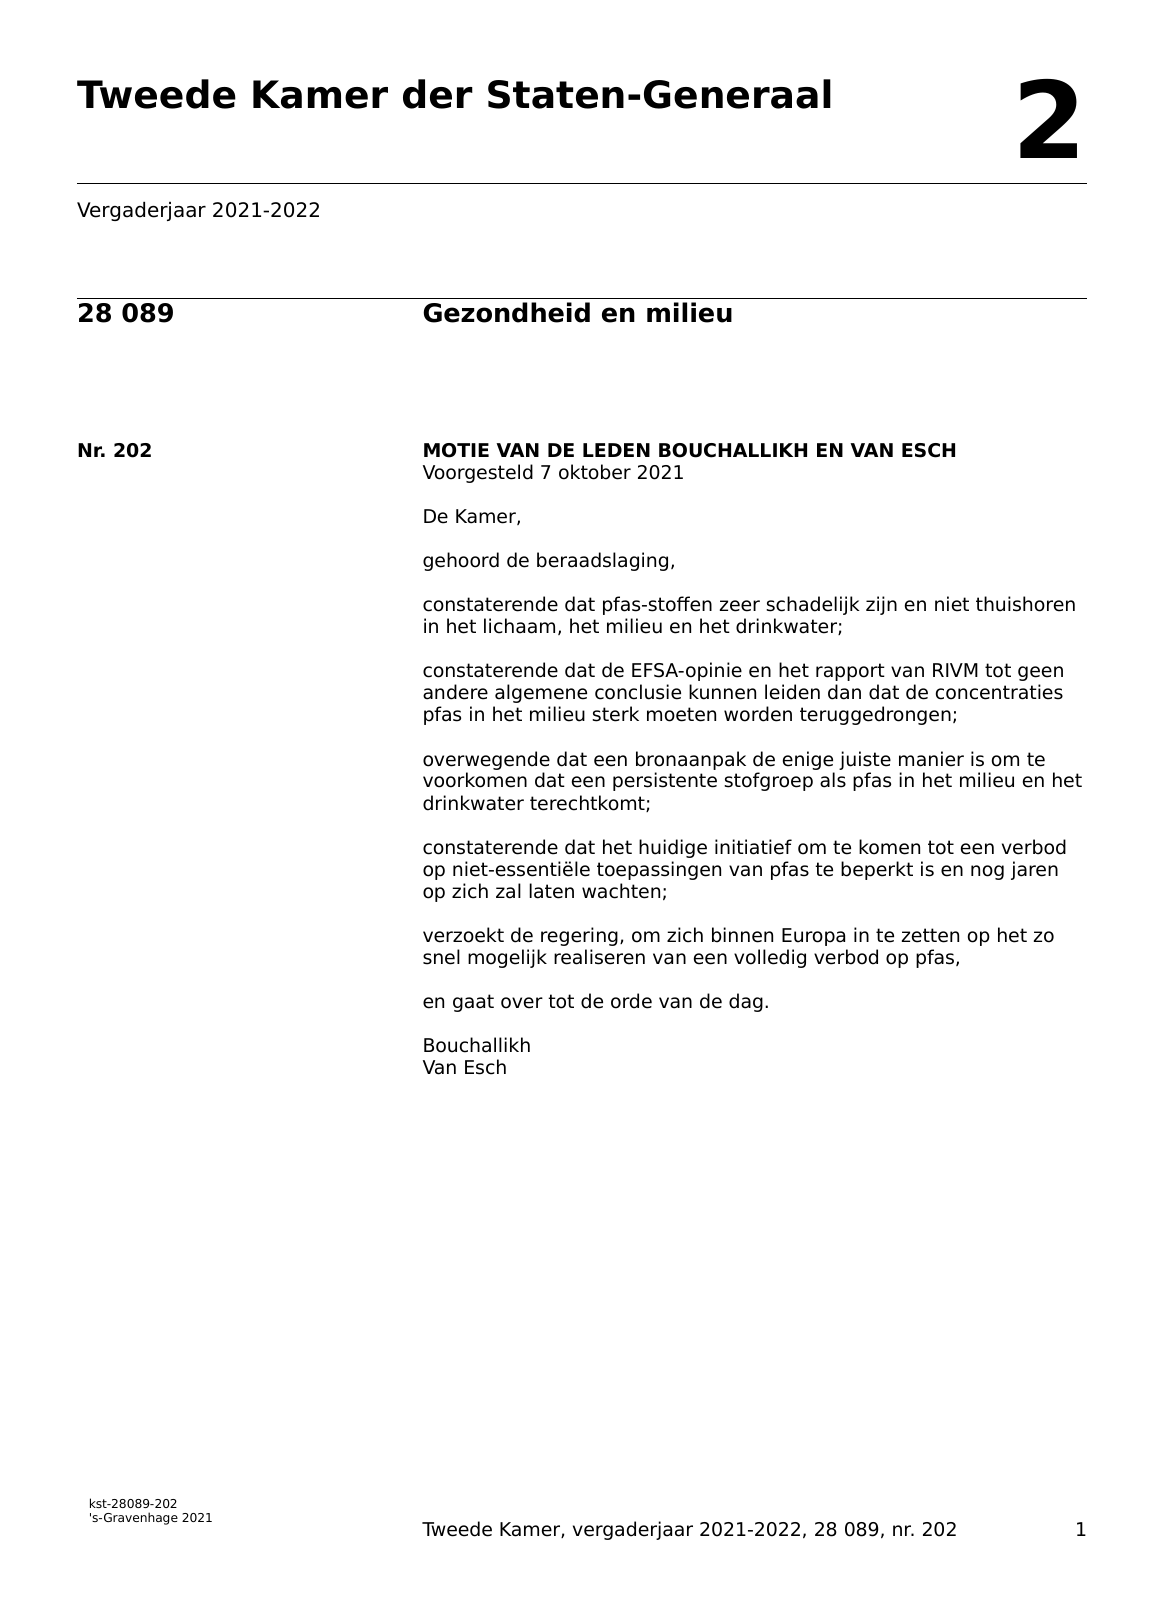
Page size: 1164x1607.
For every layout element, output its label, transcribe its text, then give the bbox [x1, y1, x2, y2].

text De Kamer, [422, 506, 1087, 528]
table_header 2 [886, 59, 1087, 183]
text kst-28089-202 [88, 1497, 323, 1511]
table_header Tweede Kamer der Staten-Generaal [77, 59, 886, 183]
text 's-Gravenhage 2021 [88, 1511, 323, 1525]
text constaterende dat het huidige initiatief om te komen tot een verbod op niet-essentiële toepassingen van pfas te beperkt is en nog jaren op zich zal laten wachten; [422, 837, 1087, 902]
text Voorgesteld 7 oktober 2021 [422, 462, 1087, 484]
text verzoekt de regering, om zich binnen Europa in te zetten op het zo snel mogelijk realiseren van een volledig verbod op pfas, [422, 925, 1087, 969]
table_cell Vergaderjaar 2021-2022 [77, 184, 1087, 298]
subtitle Nr. 202 MOTIE VAN DE LEDEN BOUCHALLIKH EN VAN ESCH [77, 440, 1087, 462]
text constaterende dat pfas-stoffen zeer schadelijk zijn en niet thuishoren in het lichaam, het milieu en het drinkwater; [422, 594, 1087, 638]
text gehoord de beraadslaging, [422, 550, 1087, 572]
text constaterende dat de EFSA-opinie en het rapport van RIVM tot geen andere algemene conclusie kunnen leiden dan dat de concentraties pfas in het milieu sterk moeten worden teruggedrongen; [422, 660, 1087, 726]
text overwegende dat een bronaanpak de enige juiste manier is om te voorkomen dat een persistente stofgroep als pfas in het milieu en het drinkwater terechtkomt; [422, 748, 1087, 814]
text Bouchallikh [422, 1035, 1087, 1057]
text Van Esch [422, 1057, 1087, 1079]
subtitle 28 089 Gezondheid en milieu [77, 299, 1087, 329]
text en gaat over tot de orde van de dag. [422, 991, 1087, 1013]
